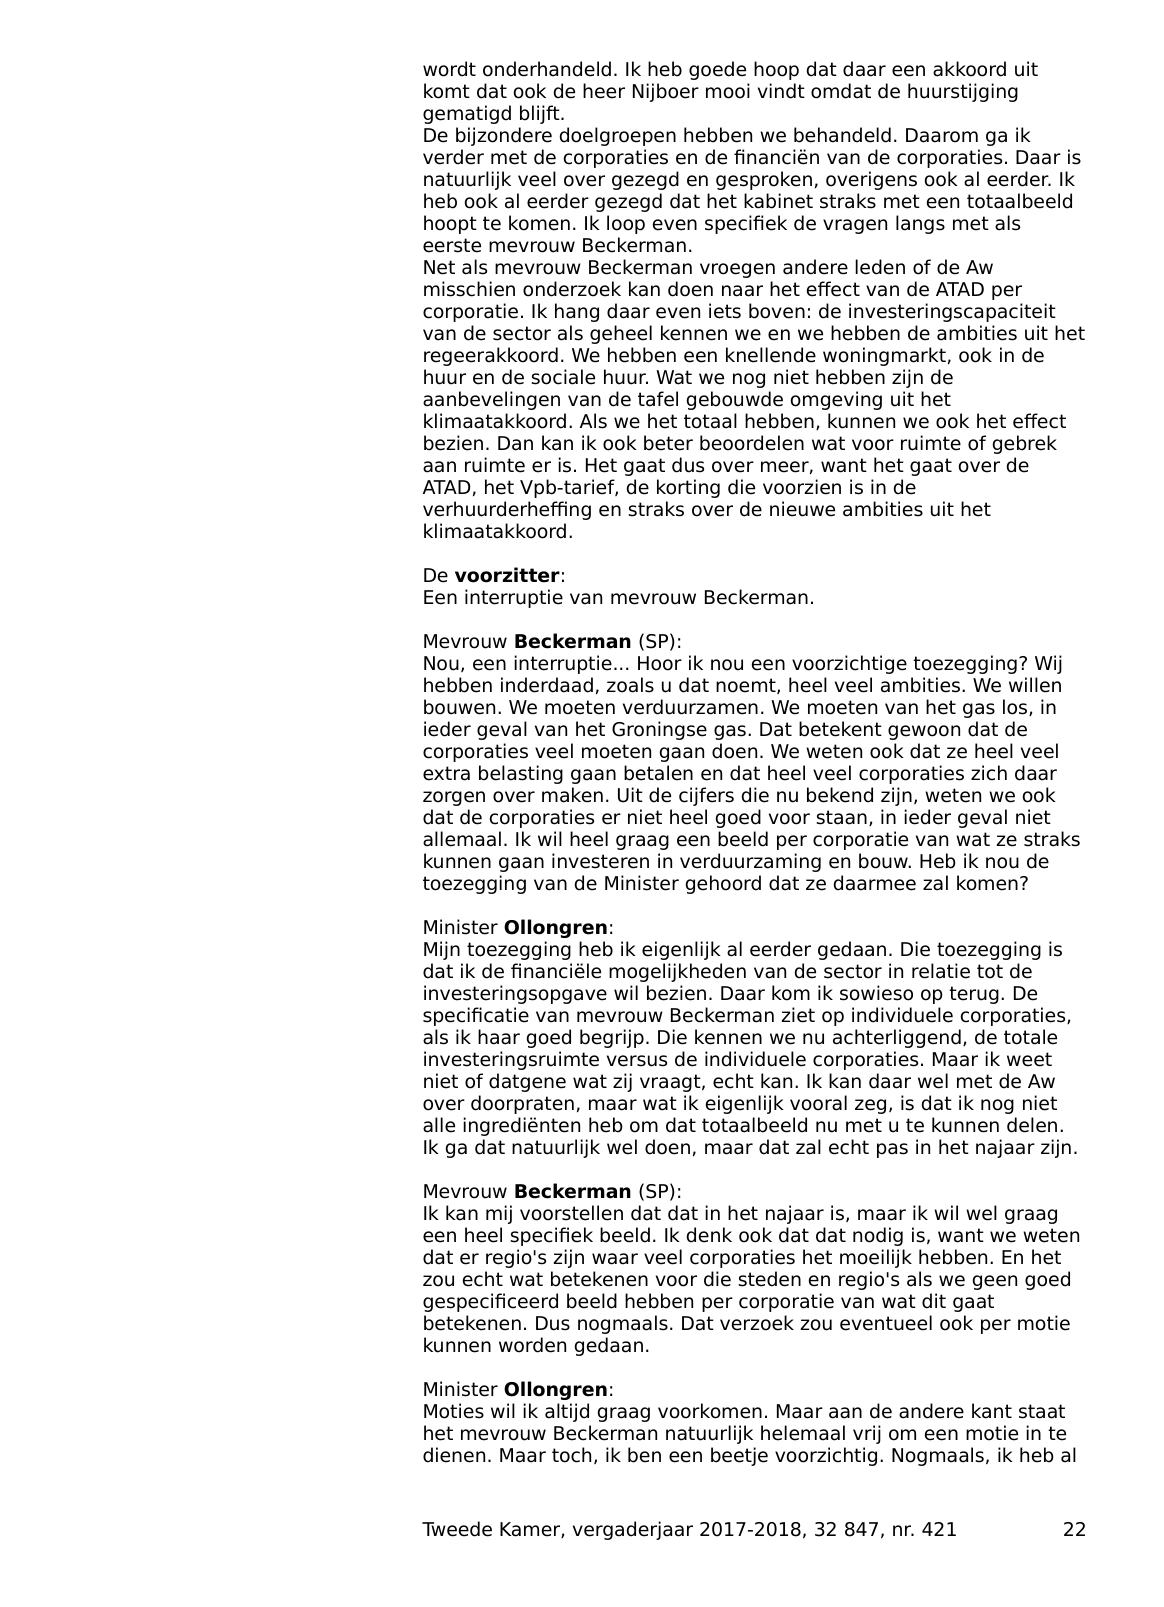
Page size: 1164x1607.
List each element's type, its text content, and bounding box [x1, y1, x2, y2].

text Mijn toezegging heb ik eigenlijk al eerder gedaan. Die toezegging is dat ik de financiële mogelijkheden van de sector in relatie tot de investeringsopgave wil bezien. Daar kom ik sowieso op terug. De specificatie van mevrouw Beckerman ziet op individuele corporaties, als ik haar goed begrijp. Die kennen we nu achterliggend, de totale investeringsruimte versus de individuele corporaties. Maar ik weet niet of datgene wat zij vraagt, echt kan. Ik kan daar wel met de Aw over doorpraten, maar wat ik eigenlijk vooral zeg, is dat ik nog niet alle ingrediënten heb om dat totaalbeeld nu met u te kunnen delen. Ik ga dat natuurlijk wel doen, maar dat zal echt pas in het najaar zijn. [422, 939, 1087, 1159]
text Nou, een interruptie... Hoor ik nou een voorzichtige toezegging? Wij hebben inderdaad, zoals u dat noemt, heel veel ambities. We willen bouwen. We moeten verduurzamen. We moeten van het gas los, in ieder geval van het Groningse gas. Dat betekent gewoon dat de corporaties veel moeten gaan doen. We weten ook dat ze heel veel extra belasting gaan betalen en dat heel veel corporaties zich daar zorgen over maken. Uit de cijfers die nu bekend zijn, weten we ook dat de corporaties er niet heel goed voor staan, in ieder geval niet allemaal. Ik wil heel graag een beeld per corporatie van wat ze straks kunnen gaan investeren in verduurzaming en bouw. Heb ik nou de toezegging van de Minister gehoord dat ze daarmee zal komen? [422, 653, 1087, 895]
text Ik kan mij voorstellen dat dat in het najaar is, maar ik wil wel graag een heel specifiek beeld. Ik denk ook dat dat nodig is, want we weten dat er regio's zijn waar veel corporaties het moeilijk hebben. En het zou echt wat betekenen voor die steden en regio's als we geen goed gespecificeerd beeld hebben per corporatie van wat dit gaat betekenen. Dus nogmaals. Dat verzoek zou eventueel ook per motie kunnen worden gedaan. [422, 1203, 1087, 1357]
text De voorzitter: [422, 565, 1087, 587]
text De bijzondere doelgroepen hebben we behandeld. Daarom ga ik verder met de corporaties en de financiën van de corporaties. Daar is natuurlijk veel over gezegd en gesproken, overigens ook al eerder. Ik heb ook al eerder gezegd dat het kabinet straks met een totaalbeeld hoopt te komen. Ik loop even specifiek de vragen langs met als eerste mevrouw Beckerman. [422, 125, 1087, 257]
text Mevrouw Beckerman (SP): [422, 631, 1087, 653]
text Minister Ollongren: [422, 917, 1087, 939]
text Mevrouw Beckerman (SP): [422, 1181, 1087, 1203]
text wordt onderhandeld. Ik heb goede hoop dat daar een akkoord uit komt dat ook de heer Nijboer mooi vindt omdat de huurstijging gematigd blijft. [422, 59, 1087, 125]
text Minister Ollongren: [422, 1379, 1087, 1401]
text Moties wil ik altijd graag voorkomen. Maar aan de andere kant staat het mevrouw Beckerman natuurlijk helemaal vrij om een motie in te dienen. Maar toch, ik ben een beetje voorzichtig. Nogmaals, ik heb al [422, 1401, 1087, 1467]
text Net als mevrouw Beckerman vroegen andere leden of de Aw misschien onderzoek kan doen naar het effect van de ATAD per corporatie. Ik hang daar even iets boven: de investeringscapaciteit van de sector als geheel kennen we en we hebben de ambities uit het regeerakkoord. We hebben een knellende woningmarkt, ook in de huur en de sociale huur. Wat we nog niet hebben zijn de aanbevelingen van de tafel gebouwde omgeving uit het klimaatakkoord. Als we het totaal hebben, kunnen we ook het effect bezien. Dan kan ik ook beter beoordelen wat voor ruimte of gebrek aan ruimte er is. Het gaat dus over meer, want het gaat over de ATAD, het Vpb-tarief, de korting die voorzien is in de verhuurderheffing en straks over de nieuwe ambities uit het klimaatakkoord. [422, 257, 1087, 543]
text Een interruptie van mevrouw Beckerman. [422, 587, 1087, 609]
